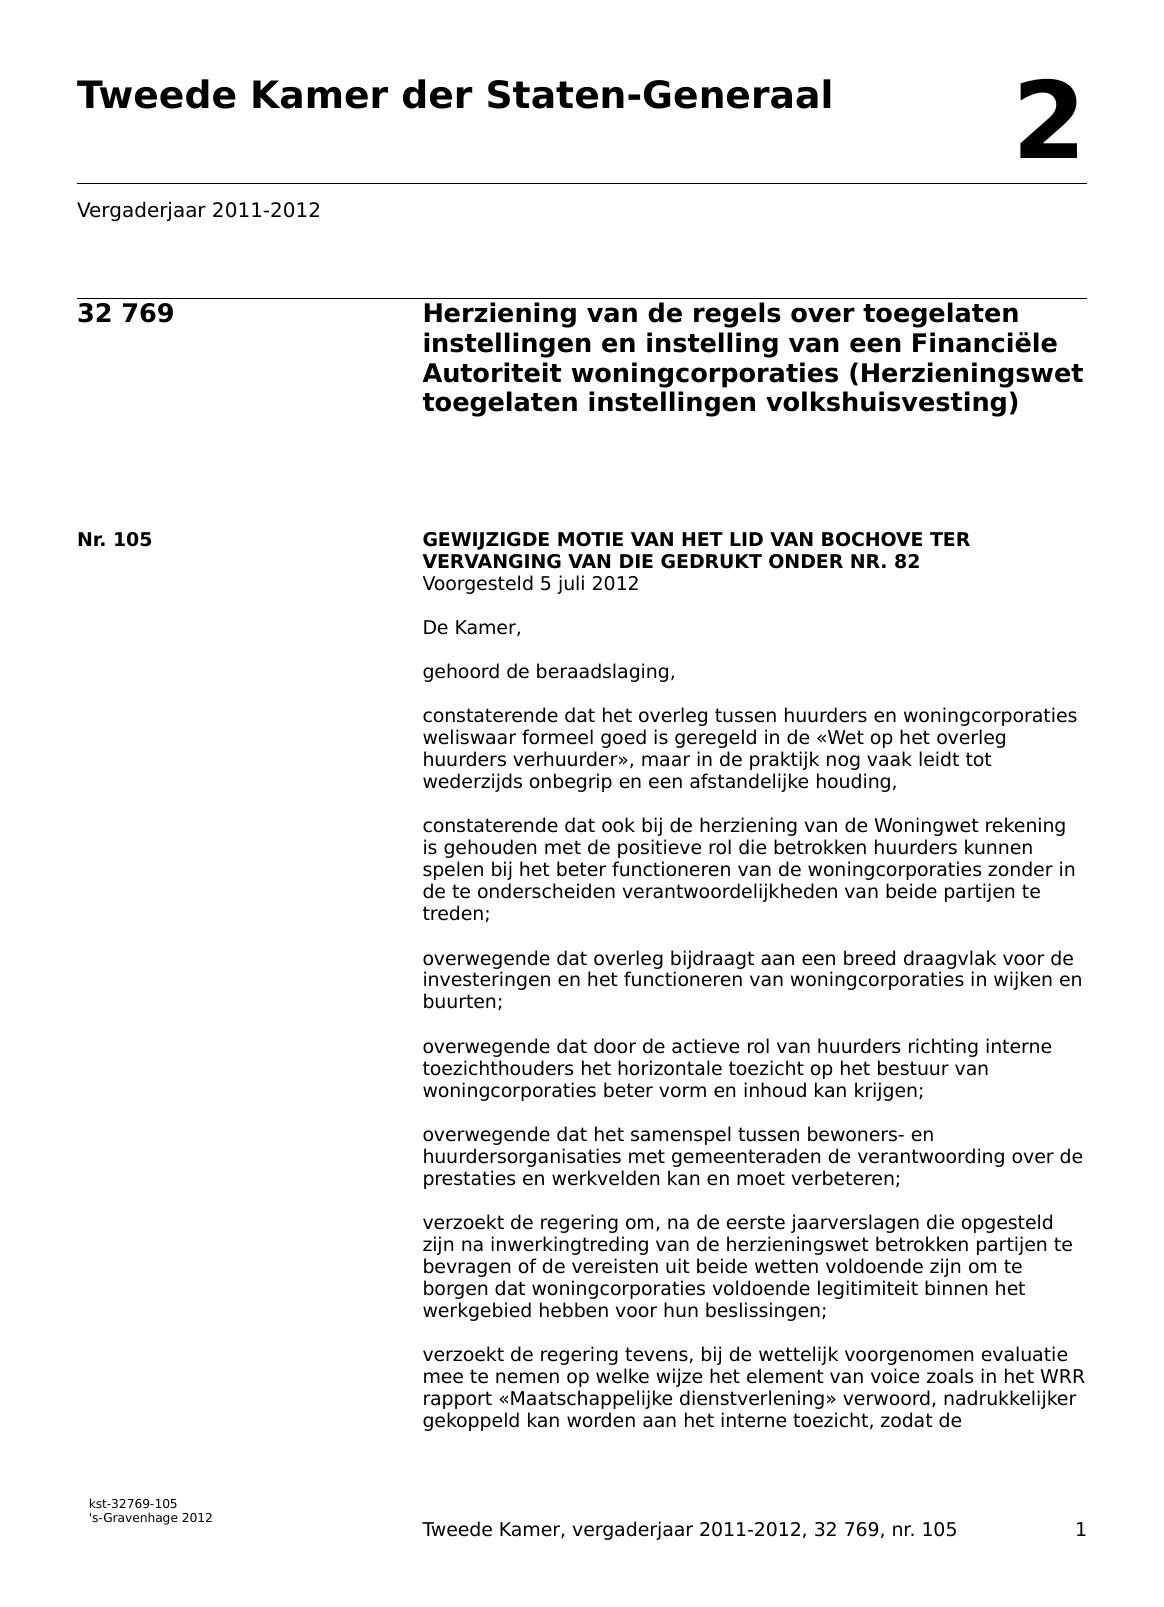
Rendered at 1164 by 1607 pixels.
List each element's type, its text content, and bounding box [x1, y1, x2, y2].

text Voorgesteld 5 juli 2012 [422, 573, 1087, 595]
text overwegende dat overleg bijdraagt aan een breed draagvlak voor de investeringen en het functioneren van woningcorporaties in wijken en buurten; [422, 947, 1087, 1013]
text kst-32769-105 [88, 1497, 323, 1511]
text verzoekt de regering om, na de eerste jaarverslagen die opgesteld zijn na inwerkingtreding van de herzieningswet betrokken partijen te bevragen of de vereisten uit beide wetten voldoende zijn om te borgen dat woningcorporaties voldoende legitimiteit binnen het werkgebied hebben voor hun beslissingen; [422, 1212, 1087, 1322]
subtitle Nr. 105 GEWIJZIGDE MOTIE VAN HET LID VAN BOCHOVE TER VERVANGING VAN DIE GEDRUKT ONDER NR. 82 [77, 529, 1087, 573]
text verzoekt de regering tevens, bij de wettelijk voorgenomen evaluatie mee te nemen op welke wijze het element van voice zoals in het WRR rapport «Maatschappelijke dienstverlening» verwoord, nadrukkelijker gekoppeld kan worden aan het interne toezicht, zodat de [422, 1344, 1087, 1432]
subtitle 32 769 Herziening van de regels over toegelaten instellingen en instelling van een Financiële Autoriteit woningcorporaties (Herzieningswet toegelaten instellingen volkshuisvesting) [77, 299, 1087, 418]
table_header 2 [886, 59, 1087, 183]
text gehoord de beraadslaging, [422, 661, 1087, 683]
text overwegende dat door de actieve rol van huurders richting interne toezichthouders het horizontale toezicht op het bestuur van woningcorporaties beter vorm en inhoud kan krijgen; [422, 1036, 1087, 1101]
text constaterende dat ook bij de herziening van de Woningwet rekening is gehouden met de positieve rol die betrokken huurders kunnen spelen bij het beter functioneren van de woningcorporaties zonder in de te onderscheiden verantwoordelijkheden van beide partijen te treden; [422, 815, 1087, 925]
table_header Tweede Kamer der Staten-Generaal [77, 59, 886, 183]
table_cell Vergaderjaar 2011-2012 [77, 184, 1087, 298]
text 's-Gravenhage 2012 [88, 1511, 323, 1525]
text De Kamer, [422, 617, 1087, 639]
text overwegende dat het samenspel tussen bewoners- en huurdersorganisaties met gemeenteraden de verantwoording over de prestaties en werkvelden kan en moet verbeteren; [422, 1124, 1087, 1189]
text constaterende dat het overleg tussen huurders en woningcorporaties weliswaar formeel goed is geregeld in de «Wet op het overleg huurders verhuurder», maar in de praktijk nog vaak leidt tot wederzijds onbegrip en een afstandelijke houding, [422, 705, 1087, 793]
